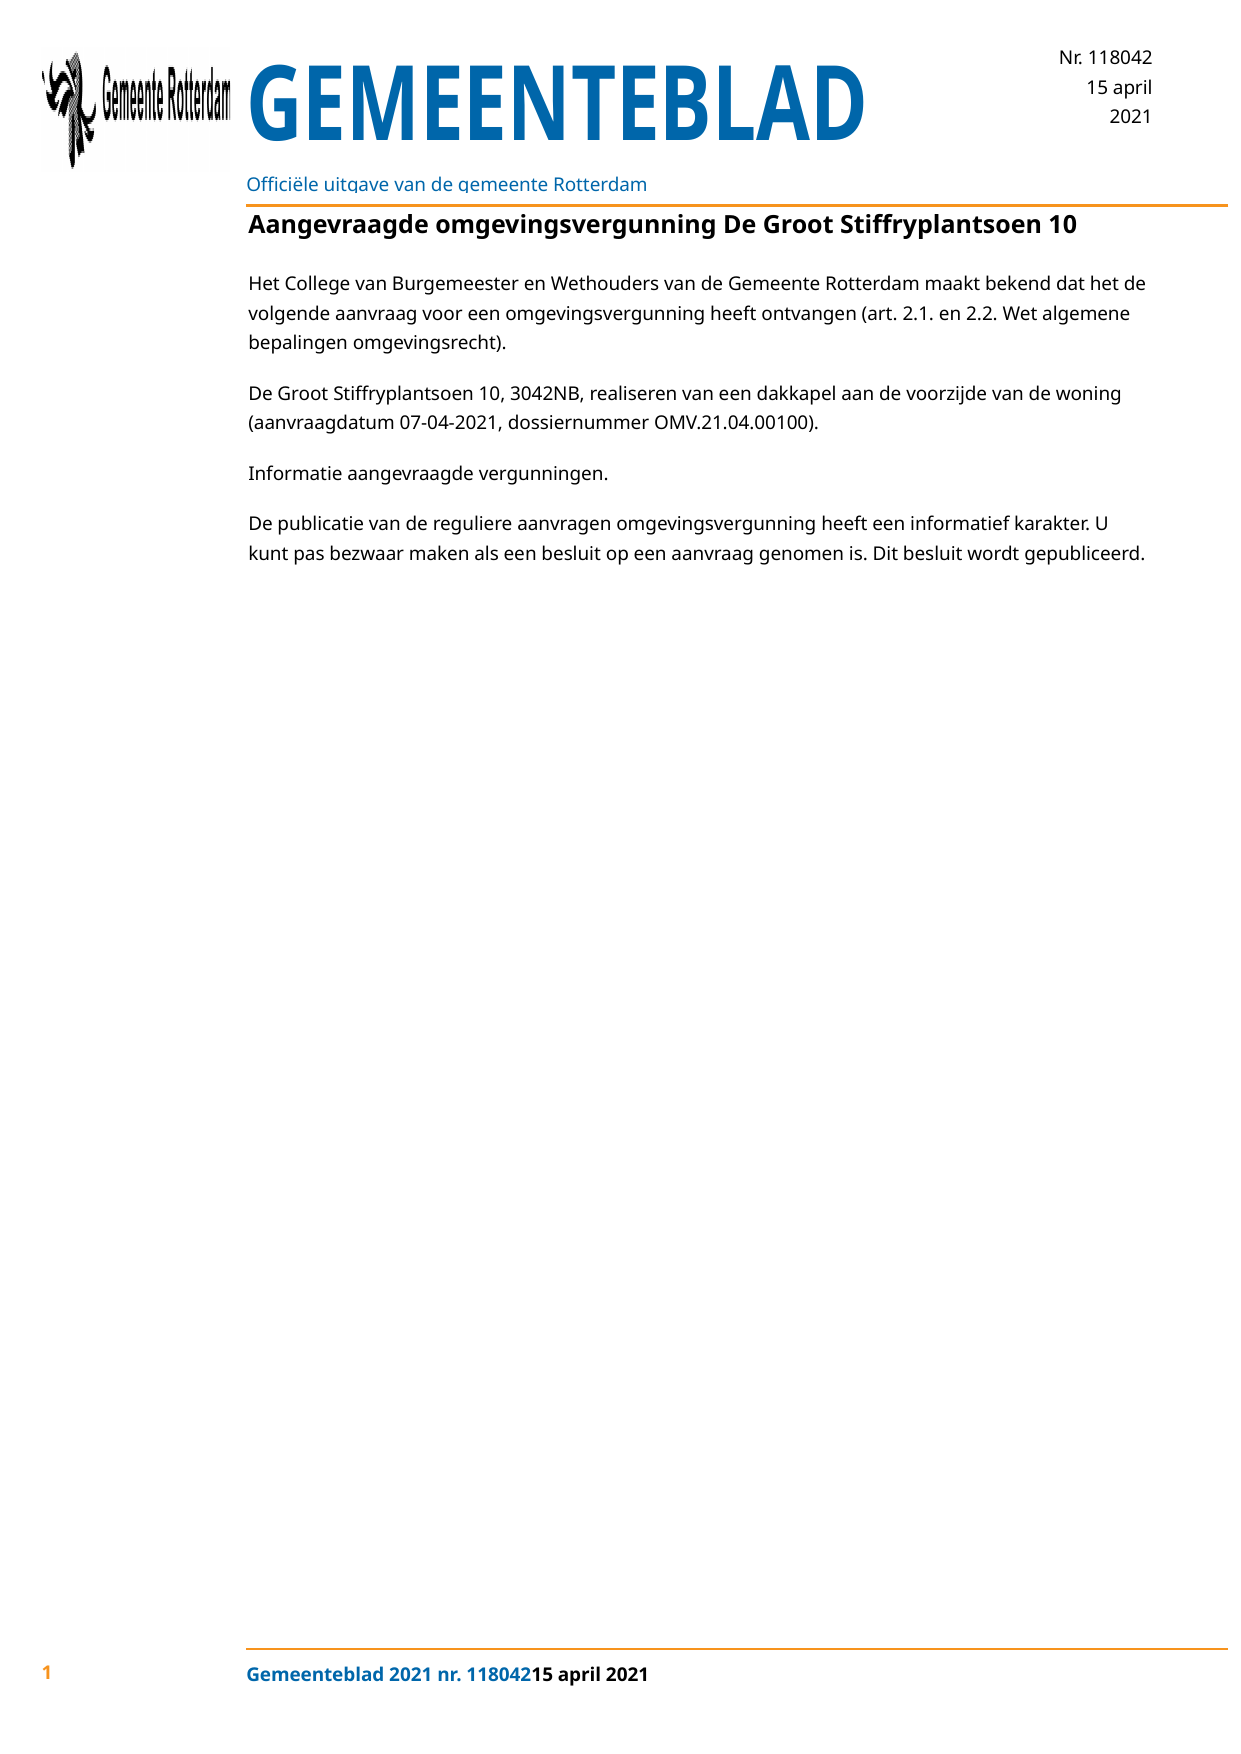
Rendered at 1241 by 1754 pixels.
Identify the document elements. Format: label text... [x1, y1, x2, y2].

text Informatie aangevraagde vergunningen. [248, 460, 1152, 486]
text Het College van Burgemeester en Wethouders van de Gemeente Rotterdam maakt bekend dat het de volgende aanvraag voor een omgevingsvergunning heeft ontvangen (art. 2.1. en 2.2. Wet algemene bepalingen omgevingsrecht). [248, 270, 1152, 355]
text Aangevraagde omgevingsvergunning De Groot Stiffryplantsoen 10 [248, 207, 1152, 241]
picture [41, 47, 231, 172]
text De publicatie van de reguliere aanvragen omgevingsvergunning heeft een informatief karakter. U kunt pas bezwaar maken als een besluit op een aanvraag genomen is. Dit besluit wordt gepubliceerd. [248, 510, 1152, 566]
text De Groot Stiffryplantsoen 10, 3042NB, realiseren van een dakkapel aan de voorzijde van de woning (aanvraagdatum 07-04-2021, dossiernummer OMV.21.04.00100). [248, 380, 1152, 435]
